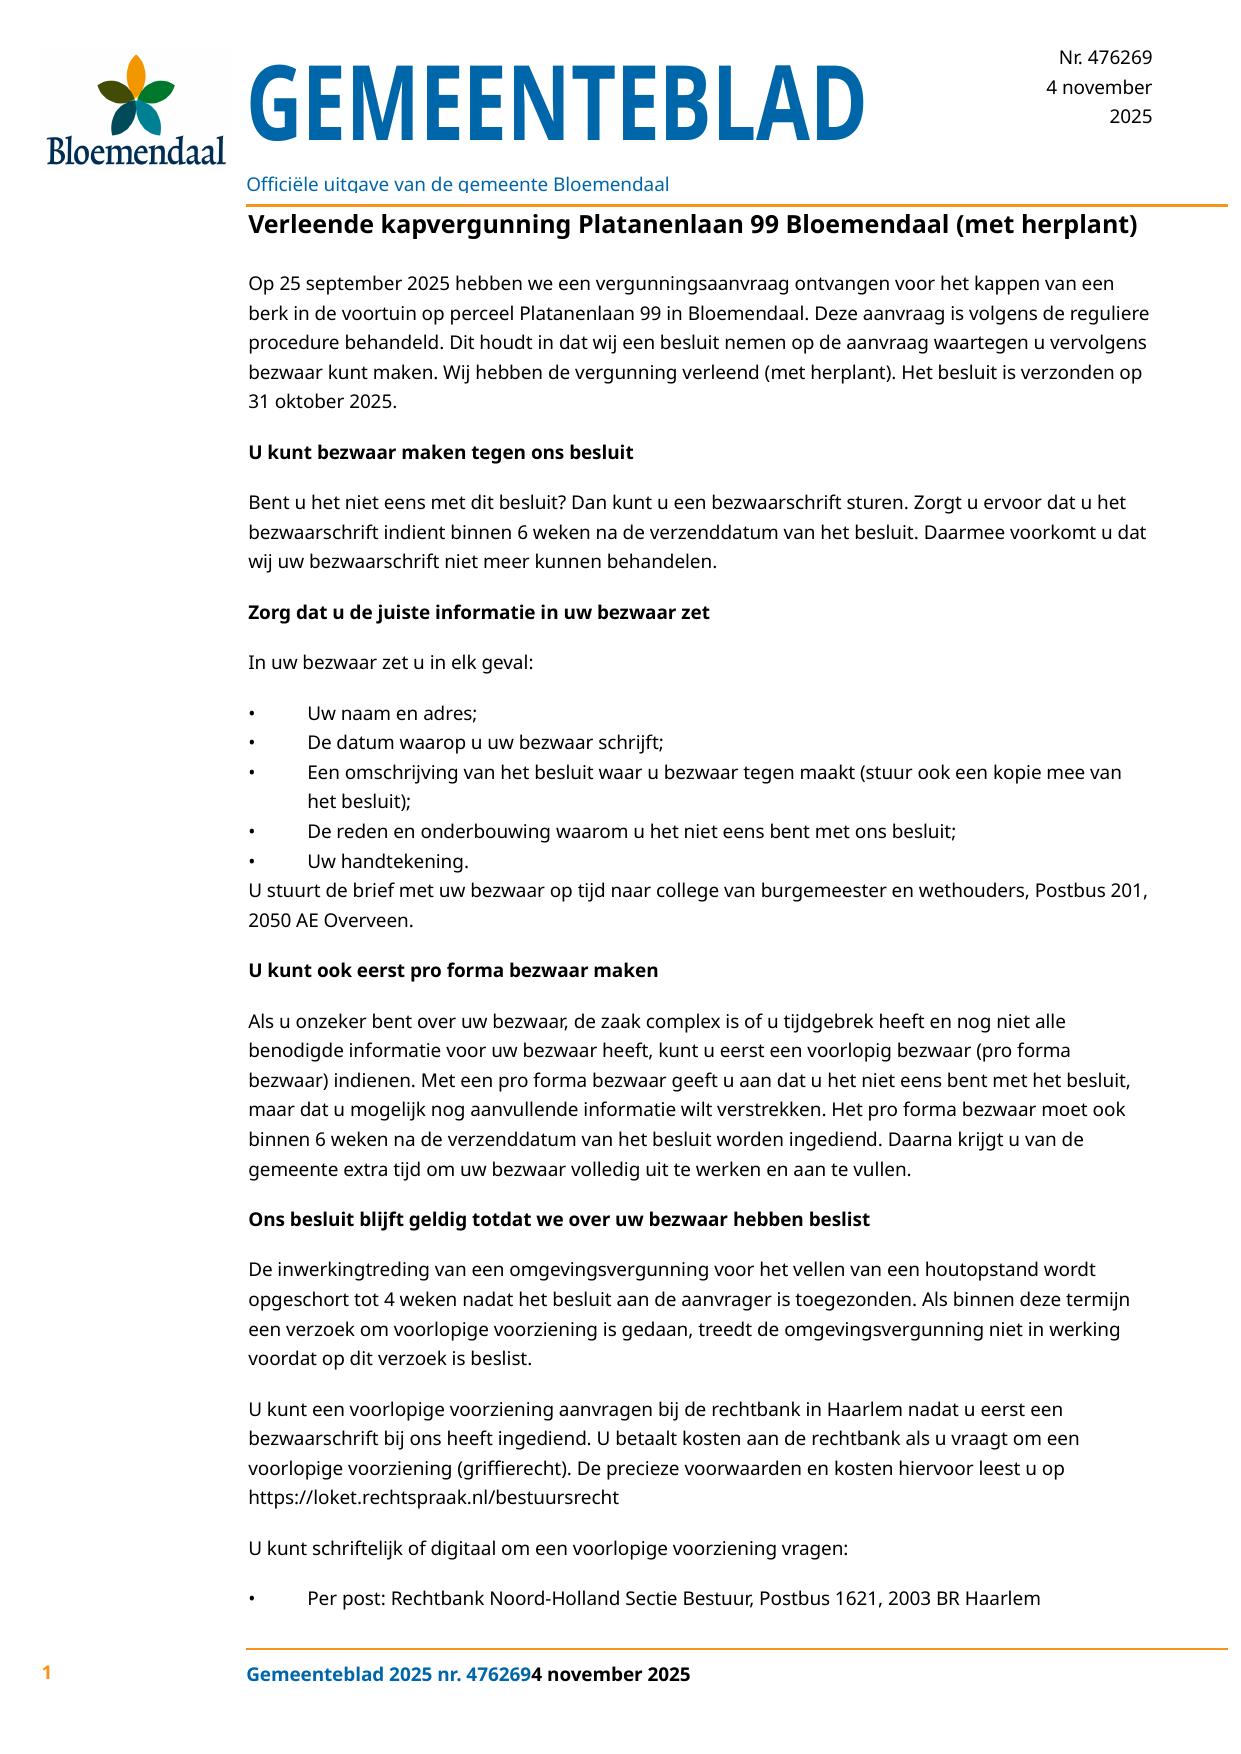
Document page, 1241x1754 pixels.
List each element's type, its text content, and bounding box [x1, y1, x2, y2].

text Als u onzeker bent over uw bezwaar, de zaak complex is of u tijdgebrek heeft en nog niet alle benodigde informatie voor uw bezwaar heeft, kunt u eerst een voorlopig bezwaar (pro forma bezwaar) indienen. Met een pro forma bezwaar geeft u aan dat u het niet eens bent met het besluit, maar dat u mogelijk nog aanvullende informatie wilt verstrekken. Het pro forma bezwaar moet ook binnen 6 weken na de verzenddatum van het besluit worden ingediend. Daarna krijgt u van de gemeente extra tijd om uw bezwaar volledig uit te werken en aan te vullen. [248, 1008, 1152, 1181]
text U kunt ook eerst pro forma bezwaar maken [248, 957, 1152, 983]
list Een omschrijving van het besluit waar u bezwaar tegen maakt (stuur ook een kopie mee van het besluit); [248, 759, 1152, 814]
list De reden en onderbouwing waarom u het niet eens bent met ons besluit; [248, 818, 1152, 844]
list Per post: Rechtbank Noord-Holland Sectie Bestuur, Postbus 1621, 2003 BR Haarlem [248, 1585, 1152, 1611]
text Ons besluit blijft geldig totdat we over uw bezwaar hebben beslist [248, 1206, 1152, 1232]
text Bent u het niet eens met dit besluit? Dan kunt u een bezwaarschrift sturen. Zorgt u ervoor dat u het bezwaarschrift indient binnen 6 weken na de verzenddatum van het besluit. Daarmee voorkomt u dat wij uw bezwaarschrift niet meer kunnen behandelen. [248, 489, 1152, 574]
list De datum waarop u uw bezwaar schrijft; [248, 729, 1152, 755]
text In uw bezwaar zet u in elk geval: [248, 649, 1152, 675]
text Op 25 september 2025 hebben we een vergunningsaanvraag ontvangen voor het kappen van een berk in de voortuin op perceel Platanenlaan 99 in Bloemendaal. Deze aanvraag is volgens de reguliere procedure behandeld. Dit houdt in dat wij een besluit nemen op de aanvraag waartegen u vervolgens bezwaar kunt maken. Wij hebben de vergunning verleend (met herplant). Het besluit is verzonden op 31 oktober 2025. [248, 270, 1152, 414]
list Uw handtekening. [248, 848, 1152, 873]
text Verleende kapvergunning Platanenlaan 99 Bloemendaal (met herplant) [248, 207, 1152, 241]
text De inwerkingtreding van een omgevingsvergunning voor het vellen van een houtopstand wordt opgeschort tot 4 weken nadat het besluit aan de aanvrager is toegezonden. Als binnen deze termijn een verzoek om voorlopige voorziening is gedaan, treedt de omgevingsvergunning niet in werking voordat op dit verzoek is beslist. [248, 1257, 1152, 1371]
text U stuurt de brief met uw bezwaar op tijd naar college van burgemeester en wethouders, Postbus 201, 2050 AE Overveen. [248, 877, 1152, 933]
picture [41, 47, 231, 172]
text U kunt een voorlopige voorziening aanvragen bij de rechtbank in Haarlem nadat u eerst een bezwaarschrift bij ons heeft ingediend. U betaalt kosten aan de rechtbank als u vraagt om een voorlopige voorziening (griffierecht). De precieze voorwaarden en kosten hiervoor leest u op https://loket.rechtspraak.nl/bestuursrecht [248, 1396, 1152, 1510]
text U kunt schriftelijk of digitaal om een voorlopige voorziening vragen: [248, 1535, 1152, 1561]
text Zorg dat u de juiste informatie in uw bezwaar zet [248, 599, 1152, 625]
text U kunt bezwaar maken tegen ons besluit [248, 439, 1152, 465]
list Uw naam en adres; [248, 700, 1152, 726]
